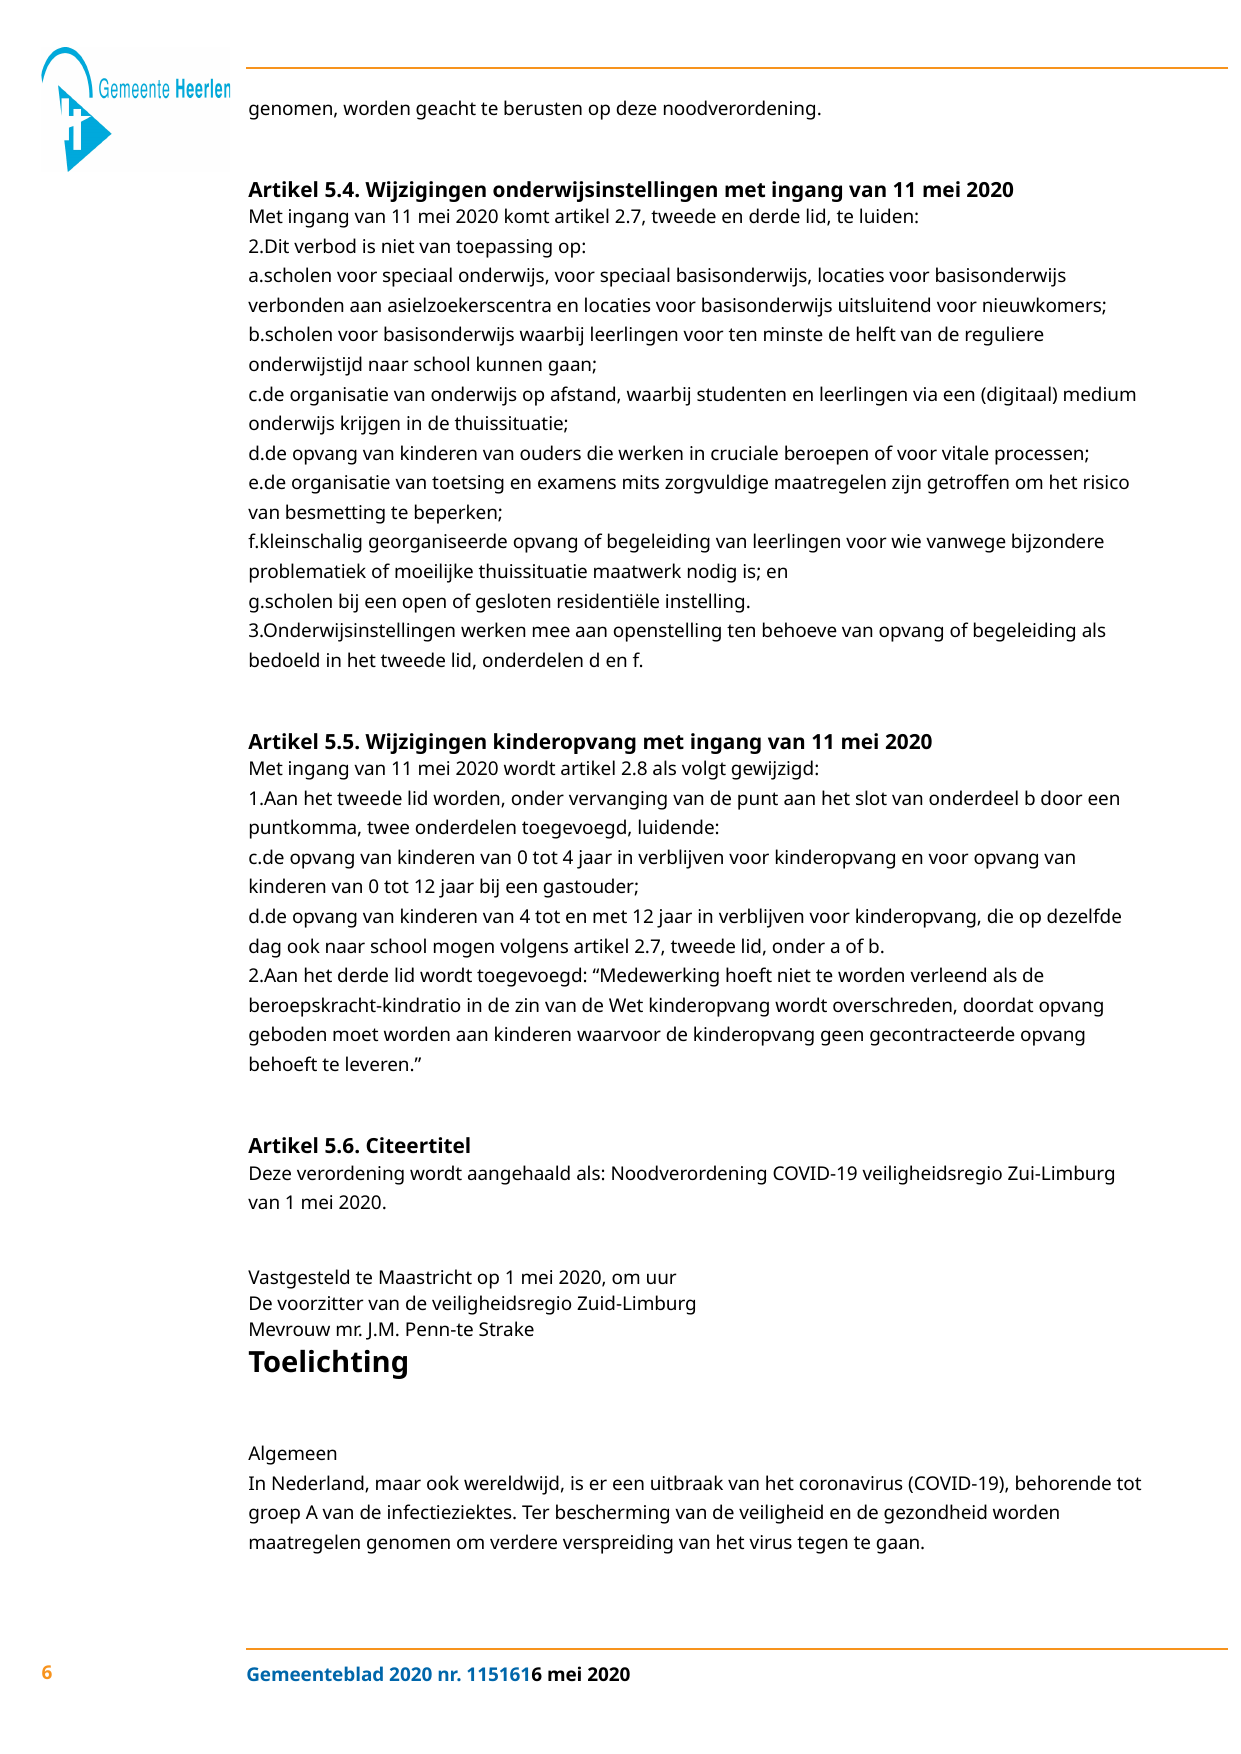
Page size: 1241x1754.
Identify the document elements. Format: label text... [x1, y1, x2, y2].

text g.scholen bij een open of gesloten residentiële instelling. [248, 588, 1152, 613]
text d.de opvang van kinderen van ouders die werken in cruciale beroepen of voor vitale processen; [248, 440, 1152, 466]
text De voorzitter van de veiligheidsregio Zuid-Limburg [248, 1290, 1152, 1316]
text Artikel 5.4. Wijzigingen onderwijsinstellingen met ingang van 11 mei 2020 [248, 175, 1152, 203]
text Deze verordening wordt aangehaald als: Noodverordening COVID-19 veiligheidsregio Zui-Limburg van 1 mei 2020. [248, 1160, 1152, 1215]
text c.de organisatie van onderwijs op afstand, waarbij studenten en leerlingen via een (digitaal) medium onderwijs krijgen in de thuissituatie; [248, 381, 1152, 436]
text 2.Aan het derde lid wordt toegevoegd: “Medewerking hoeft niet te worden verleend als de beroepskracht-kindratio in de zin van de Wet kinderopvang wordt overschreden, doordat opvang geboden moet worden aan kinderen waarvoor de kinderopvang geen gecontracteerde opvang behoeft te leveren.” [248, 962, 1152, 1077]
picture [41, 47, 59, 70]
text e.de organisatie van toetsing en examens mits zorgvuldige maatregelen zijn getroffen om het risico van besmetting te beperken; [248, 469, 1152, 525]
text 1.Aan het tweede lid worden, onder vervanging van de punt aan het slot van onderdeel b door een puntkomma, twee onderdelen toegevoegd, luidende: [248, 785, 1152, 840]
text Artikel 5.5. Wijzigingen kinderopvang met ingang van 11 mei 2020 [248, 727, 1152, 755]
text Met ingang van 11 mei 2020 komt artikel 2.7, tweede en derde lid, te luiden: [248, 203, 1152, 229]
text Vastgesteld te Maastricht op 1 mei 2020, om uur [248, 1264, 1152, 1290]
text b.scholen voor basisonderwijs waarbij leerlingen voor ten minste de helft van de reguliere onderwijstijd naar school kunnen gaan; [248, 322, 1152, 377]
text Algemeen [248, 1440, 1152, 1466]
text genomen, worden geacht te berusten op deze noodverordening. [248, 95, 1152, 121]
text 3.Onderwijsinstellingen werken mee aan openstelling ten behoeve van opvang of begeleiding als bedoeld in het tweede lid, onderdelen d en f. [248, 617, 1152, 673]
text d.de opvang van kinderen van 4 tot en met 12 jaar in verblijven voor kinderopvang, die op dezelfde dag ook naar school mogen volgens artikel 2.7, tweede lid, onder a of b. [248, 903, 1152, 959]
text f.kleinschalig georganiseerde opvang of begeleiding van leerlingen voor wie vanwege bijzondere problematiek of moeilijke thuissituatie maatwerk nodig is; en [248, 529, 1152, 584]
text Mevrouw mr. J.M. Penn-te Strake [248, 1316, 1152, 1342]
text In Nederland, maar ook wereldwijd, is er een uitbraak van het coronavirus (COVID-19), behorende tot groep A van de infectieziektes. Ter bescherming van de veiligheid en de gezondheid worden maatregelen genomen om verdere verspreiding van het virus tegen te gaan. [248, 1470, 1152, 1554]
text Artikel 5.6. Citeertitel [248, 1131, 1152, 1160]
text Met ingang van 11 mei 2020 wordt artikel 2.8 als volgt gewijzigd: [248, 755, 1152, 781]
text a.scholen voor speciaal onderwijs, voor speciaal basisonderwijs, locaties voor basisonderwijs verbonden aan asielzoekerscentra en locaties voor basisonderwijs uitsluitend voor nieuwkomers; [248, 262, 1152, 318]
text Toelichting [248, 1342, 1152, 1381]
text 2.Dit verbod is niet van toepassing op: [248, 233, 1152, 258]
picture [41, 47, 231, 172]
text c.de opvang van kinderen van 0 tot 4 jaar in verblijven voor kinderopvang en voor opvang van kinderen van 0 tot 12 jaar bij een gastouder; [248, 844, 1152, 899]
